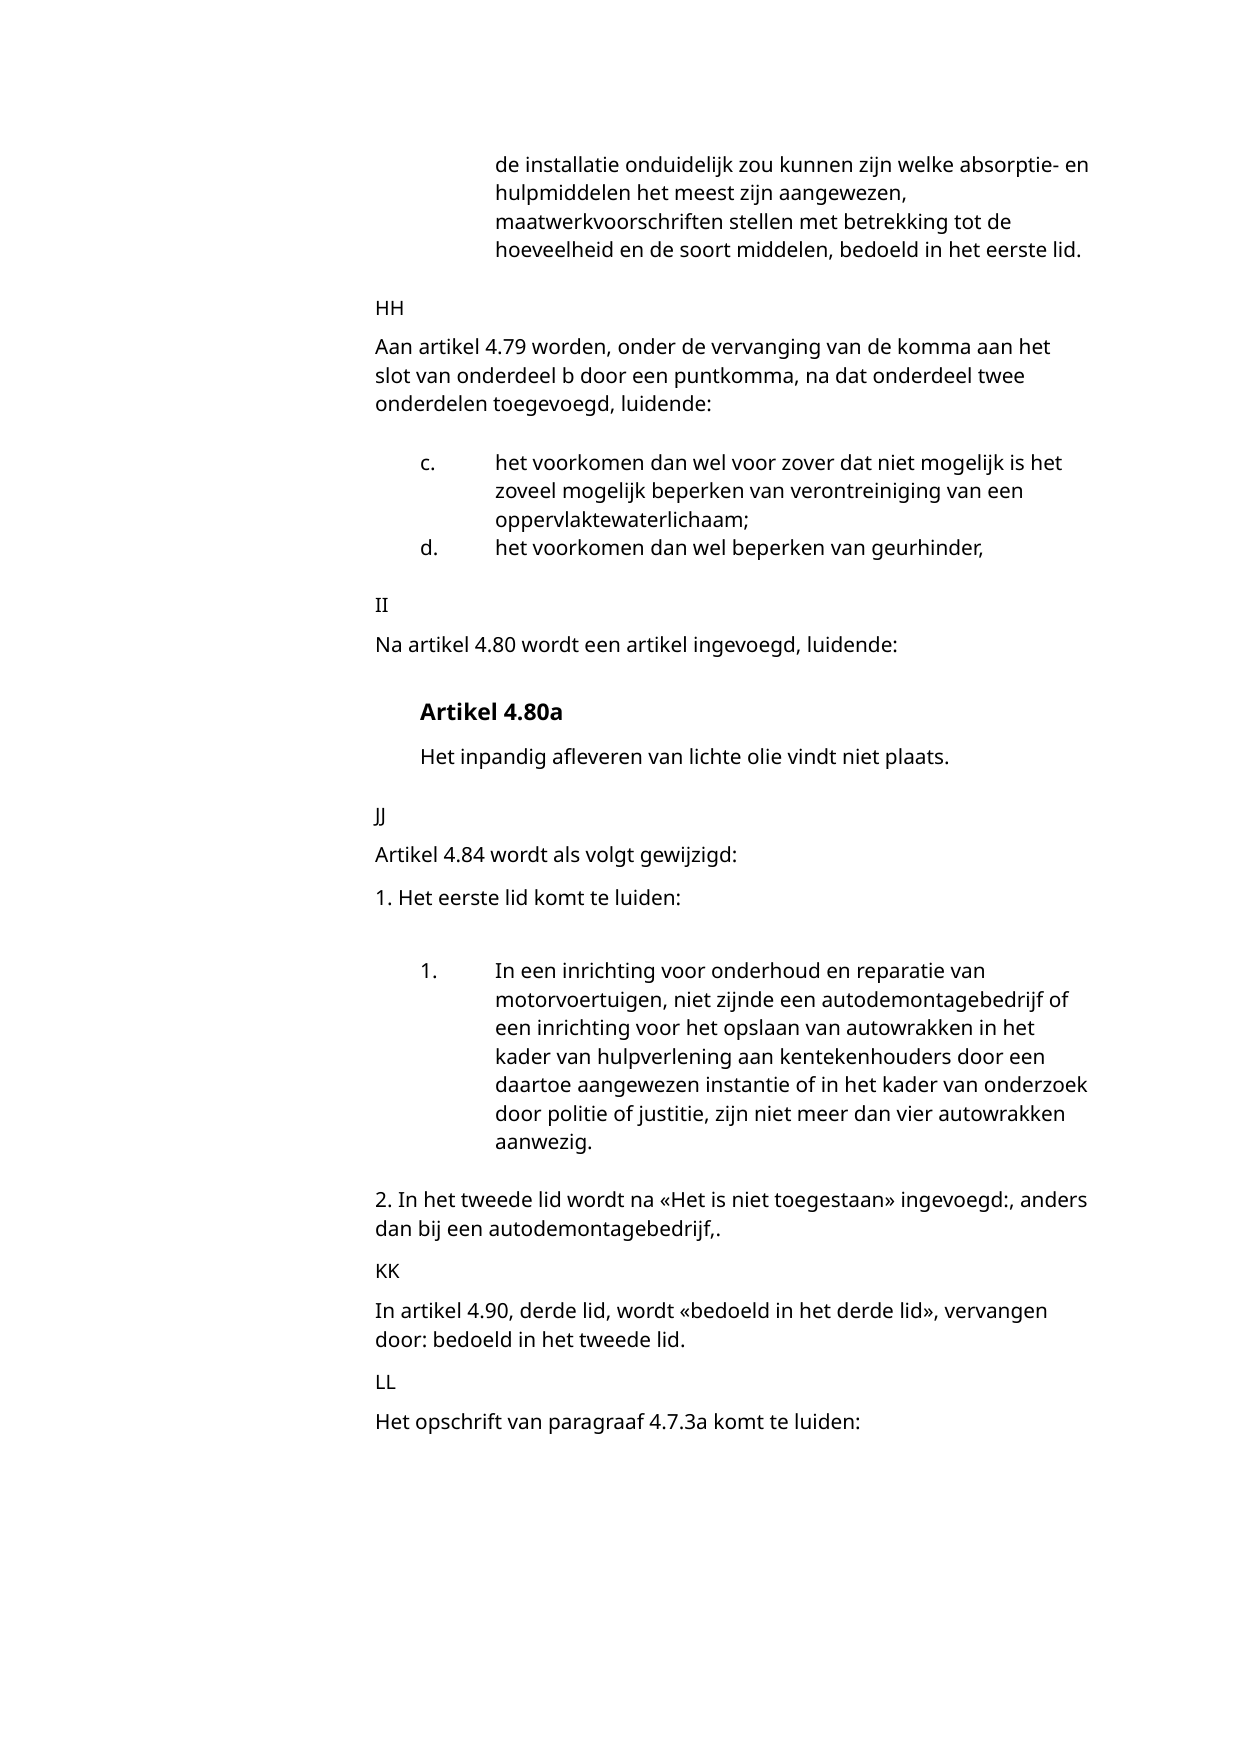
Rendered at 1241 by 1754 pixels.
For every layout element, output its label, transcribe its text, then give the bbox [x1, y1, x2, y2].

text HH [375, 294, 1090, 321]
text In artikel 4.90, derde lid, wordt «bedoeld in het derde lid», vervangen door: bedoeld in het tweede lid. [375, 1296, 1090, 1353]
list het voorkomen dan wel beperken van geurhinder, [420, 533, 1090, 562]
text II [375, 592, 1090, 618]
text LL [375, 1368, 1090, 1395]
text Het inpandig afleveren van lichte olie vindt niet plaats. [420, 742, 1090, 771]
text KK [375, 1257, 1090, 1284]
subtitle Artikel 4.80a [420, 696, 1090, 727]
text Na artikel 4.80 wordt een artikel ingevoegd, luidende: [375, 630, 1090, 659]
text 2. In het tweede lid wordt na «Het is niet toegestaan» ingevoegd:, anders dan bij een autodemontagebedrijf,. [375, 1186, 1090, 1242]
list de installatie onduidelijk zou kunnen zijn welke absorptie- en hulpmiddelen het meest zijn aangewezen, maatwerkvoorschriften stellen met betrekking tot de hoeveelheid en de soort middelen, bedoeld in het eerste lid. [420, 150, 1090, 264]
list In een inrichting voor onderhoud en reparatie van motorvoertuigen, niet zijnde een autodemontagebedrijf of een inrichting voor het opslaan van autowrakken in het kader van hulpverlening aan kentekenhouders door een daartoe aangewezen instantie of in het kader van onderzoek door politie of justitie, zijn niet meer dan vier autowrakken aanwezig. [420, 957, 1090, 1156]
text JJ [375, 801, 1090, 828]
text 1. Het eerste lid komt te luiden: [375, 883, 1090, 912]
text Artikel 4.84 wordt als volgt gewijzigd: [375, 840, 1090, 868]
list het voorkomen dan wel voor zover dat niet mogelijk is het zoveel mogelijk beperken van verontreiniging van een oppervlaktewaterlichaam; [420, 448, 1090, 533]
text Het opschrift van paragraaf 4.7.3a komt te luiden: [375, 1407, 1090, 1435]
text Aan artikel 4.79 worden, onder de vervanging van de komma aan het slot van onderdeel b door een puntkomma, na dat onderdeel twee onderdelen toegevoegd, luidende: [375, 332, 1090, 418]
